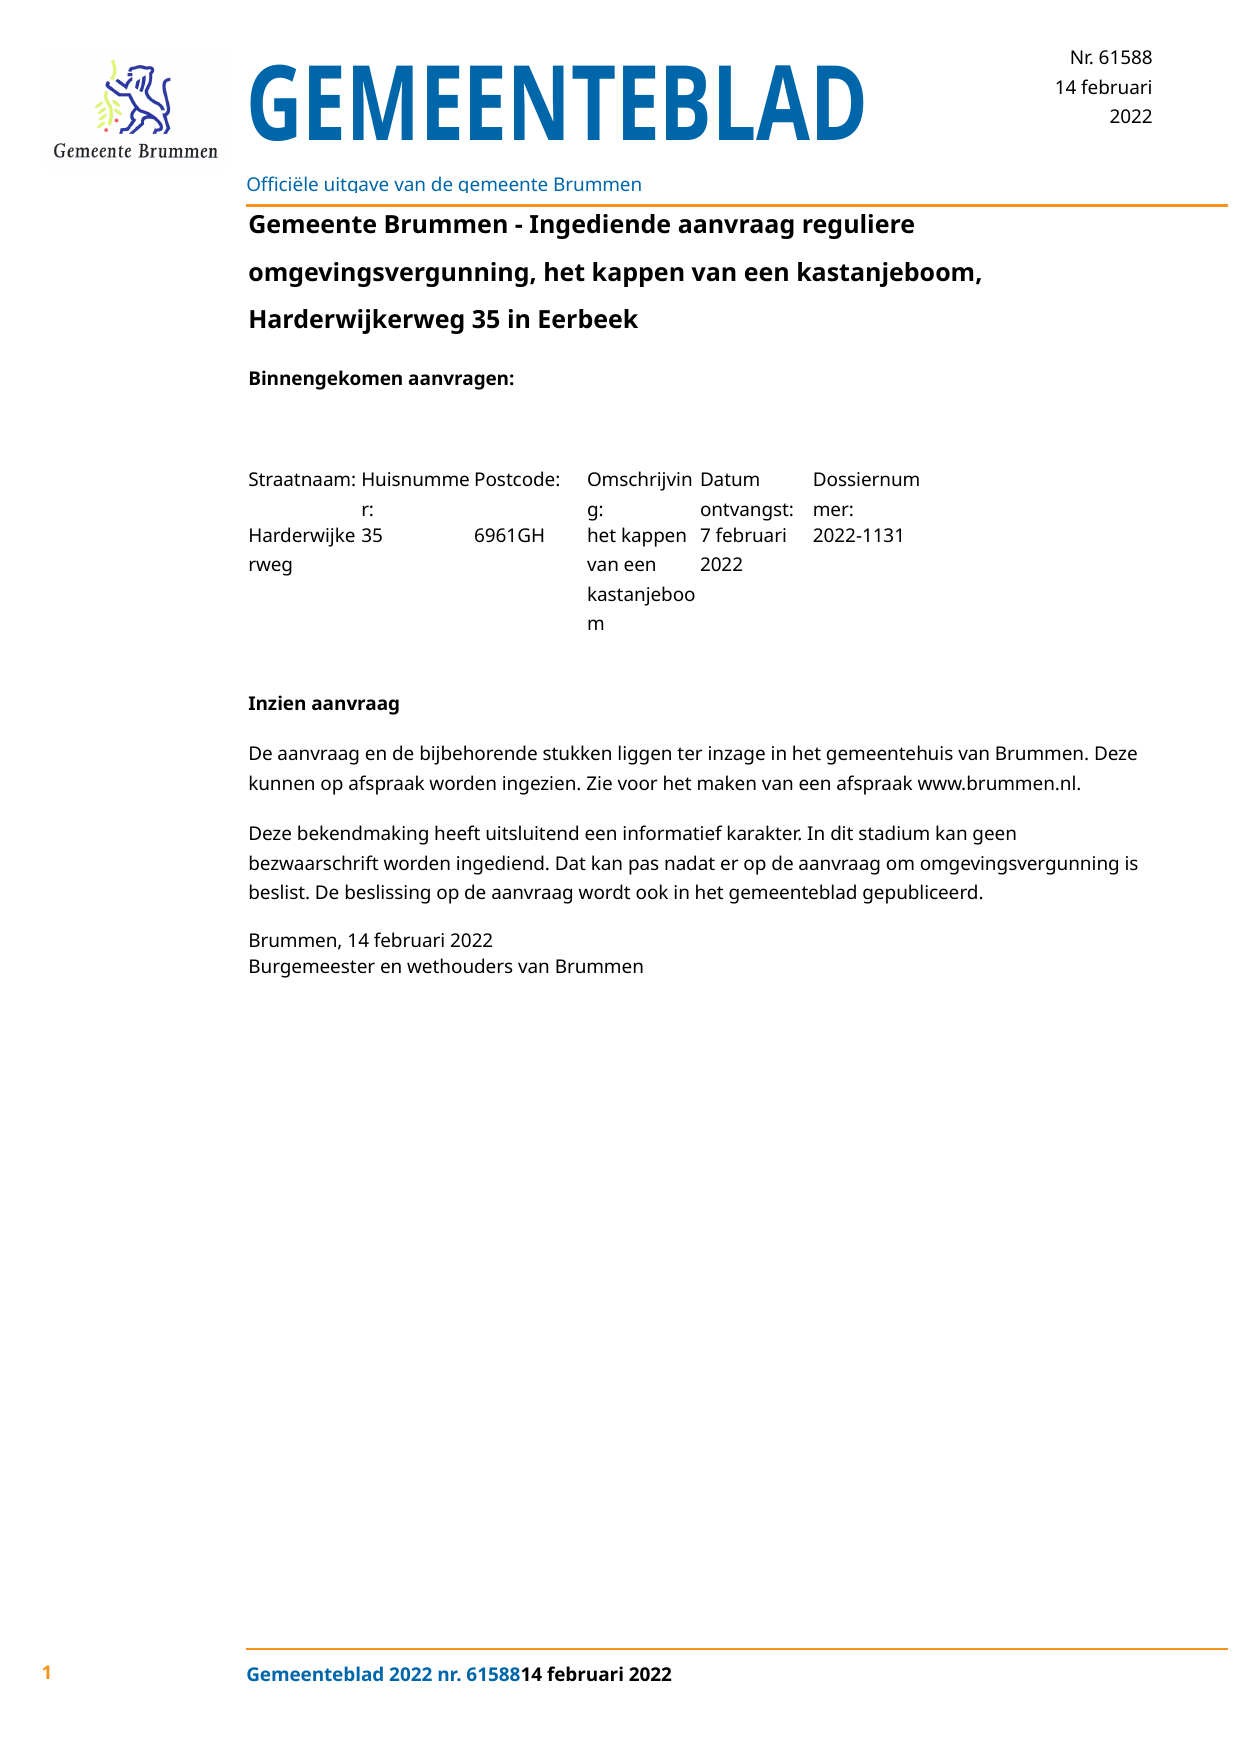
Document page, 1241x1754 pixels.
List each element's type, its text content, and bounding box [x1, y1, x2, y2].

table_cell het kappen van een kastanjeboom [587, 522, 700, 636]
table_cell Harderwijkerweg [248, 522, 361, 636]
text Deze bekendmaking heeft uitsluitend een informatief karakter. In dit stadium kan geen bezwaarschrift worden ingediend. Dat kan pas nadat er op de aanvraag om omgevingsvergunning is beslist. De beslissing op de aanvraag wordt ook in het gemeenteblad gepubliceerd. [248, 820, 1152, 905]
text Inzien aanvraag [248, 690, 1152, 716]
table_header Straatnaam: [248, 466, 361, 522]
picture [41, 47, 231, 172]
text De aanvraag en de bijbehorende stukken liggen ter inzage in het gemeentehuis van Brummen. Deze kunnen op afspraak worden ingezien. Zie voor het maken van een afspraak www.brummen.nl. [248, 740, 1152, 796]
table_header Postcode: [474, 466, 587, 522]
table_header Datum ontvangst: [700, 466, 813, 522]
table_header [926, 466, 1038, 522]
table_header Omschrijving: [587, 466, 700, 522]
table_cell 2022-1131 [813, 522, 926, 636]
table_cell 7 februari 2022 [700, 522, 813, 636]
table_header [1039, 466, 1152, 522]
table_header Huisnummer: [361, 466, 474, 522]
table_cell 6961GH [474, 522, 587, 636]
text Burgemeester en wethouders van Brummen [248, 953, 1152, 979]
text Brummen, 14 februari 2022 [248, 927, 1152, 953]
table_cell [926, 522, 1038, 636]
table_cell [1039, 522, 1152, 636]
table_cell 35 [361, 522, 474, 636]
table_header Dossiernummer: [813, 466, 926, 522]
text Gemeente Brummen - Ingediende aanvraag reguliere omgevingsvergunning, het kappen van een kastanjeboom, Harderwijkerweg 35 in Eerbeek [248, 207, 1152, 336]
text Binnengekomen aanvragen: [248, 366, 1152, 391]
